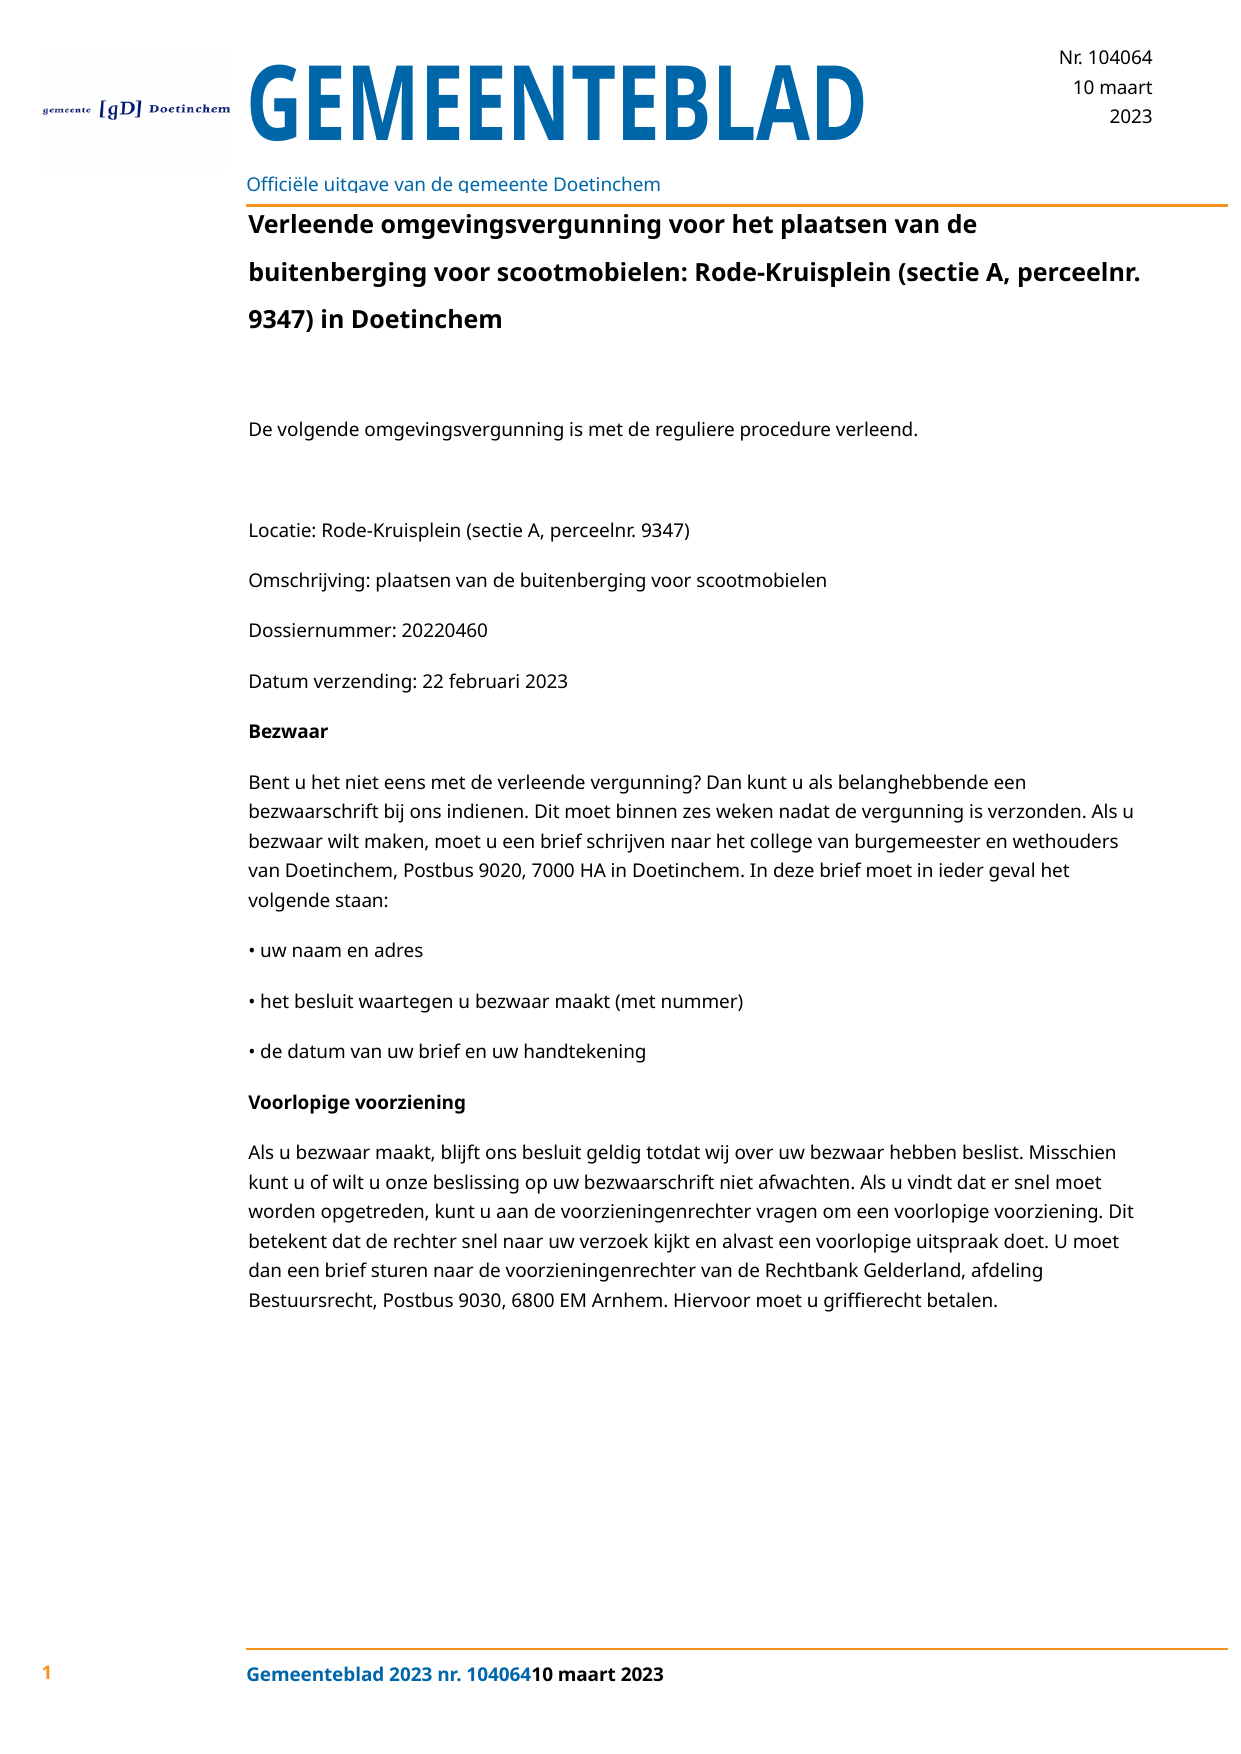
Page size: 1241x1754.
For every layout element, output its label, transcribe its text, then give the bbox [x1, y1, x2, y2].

text • de datum van uw brief en uw handtekening [248, 1038, 1152, 1064]
text • uw naam en adres [248, 938, 1152, 963]
text Verleende omgevingsvergunning voor het plaatsen van de buitenberging voor scootmobielen: Rode-Kruisplein (sectie A, perceelnr. 9347) in Doetinchem [248, 207, 1152, 336]
text Dossiernummer: 20220460 [248, 618, 1152, 643]
text Datum verzending: 22 februari 2023 [248, 668, 1152, 694]
text Bent u het niet eens met de verleende vergunning? Dan kunt u als belanghebbende een bezwaarschrift bij ons indienen. Dit moet binnen zes weken nadat de vergunning is verzonden. Als u bezwaar wilt maken, moet u een brief schrijven naar het college van burgemeester en wethouders van Doetinchem, Postbus 9020, 7000 HA in Doetinchem. In deze brief moet in ieder geval het volgende staan: [248, 769, 1152, 913]
text Omschrijving: plaatsen van de buitenberging voor scootmobielen [248, 567, 1152, 593]
text Als u bezwaar maakt, blijft ons besluit geldig totdat wij over uw bezwaar hebben beslist. Misschien kunt u of wilt u onze beslissing op uw bezwaarschrift niet afwachten. Als u vindt dat er snel moet worden opgetreden, kunt u aan de voorzieningenrechter vragen om een voorlopige voorziening. Dit betekent dat de rechter snel naar uw verzoek kijkt en alvast een voorlopige uitspraak doet. U moet dan een brief sturen naar de voorzieningenrechter van de Rechtbank Gelderland, afdeling Bestuursrecht, Postbus 9030, 6800 EM Arnhem. Hiervoor moet u griffierecht betalen. [248, 1139, 1152, 1313]
text De volgende omgevingsvergunning is met de reguliere procedure verleend. [248, 416, 1152, 442]
text Voorlopige voorziening [248, 1089, 1152, 1114]
picture [41, 47, 231, 172]
text • het besluit waartegen u bezwaar maakt (met nummer) [248, 988, 1152, 1014]
text Bezwaar [248, 718, 1152, 744]
text Locatie: Rode-Kruisplein (sectie A, perceelnr. 9347) [248, 517, 1152, 542]
